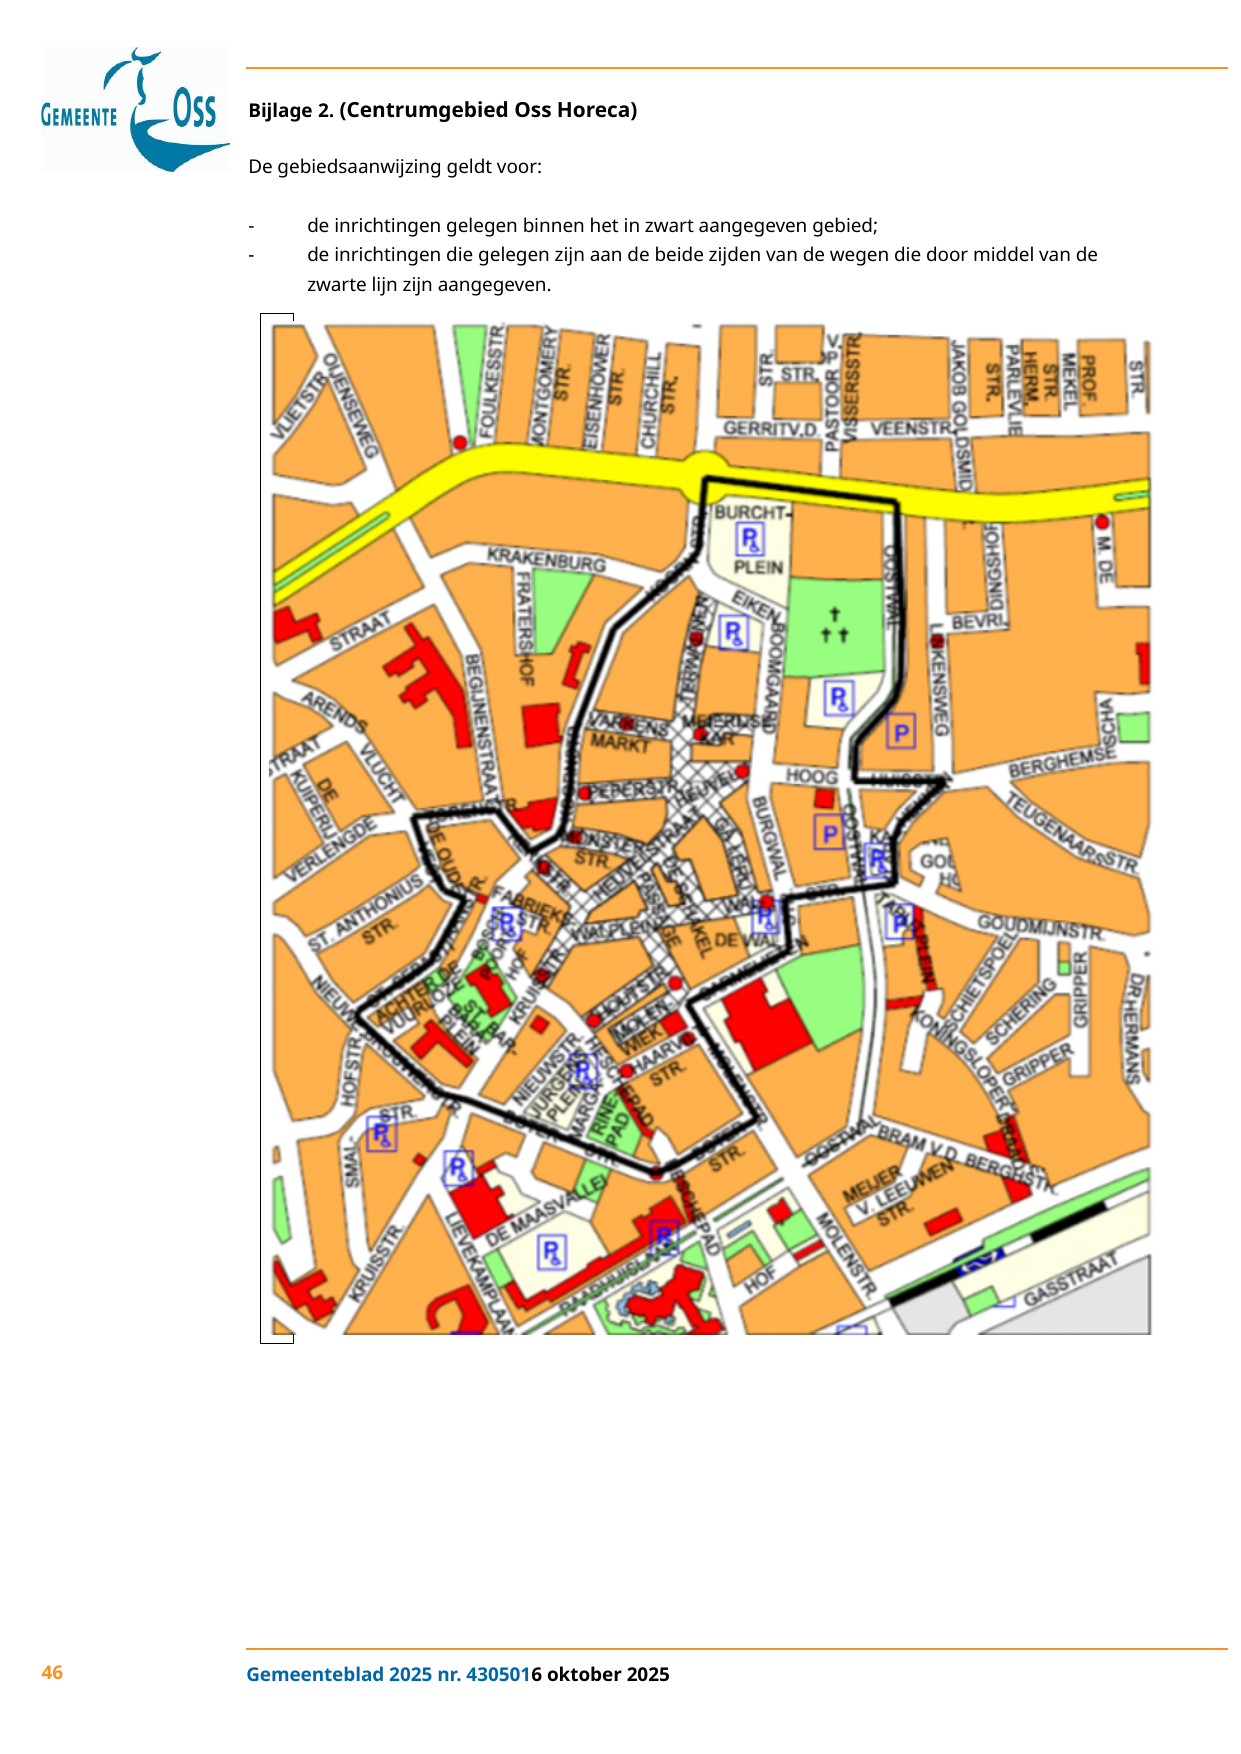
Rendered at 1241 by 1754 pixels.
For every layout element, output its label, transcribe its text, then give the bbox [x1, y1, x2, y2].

list de inrichtingen die gelegen zijn aan de beide zijden van de wegen die door middel van de zwarte lijn zijn aangegeven. [248, 242, 1152, 297]
picture [268, 321, 1155, 1335]
picture [41, 47, 231, 172]
text De gebiedsaanwijzing geldt voor: [248, 153, 1152, 179]
text Bijlage 2. (Centrumgebied Oss Horeca) [248, 95, 1152, 123]
list de inrichtingen gelegen binnen het in zwart aangegeven gebied; [248, 212, 1152, 238]
